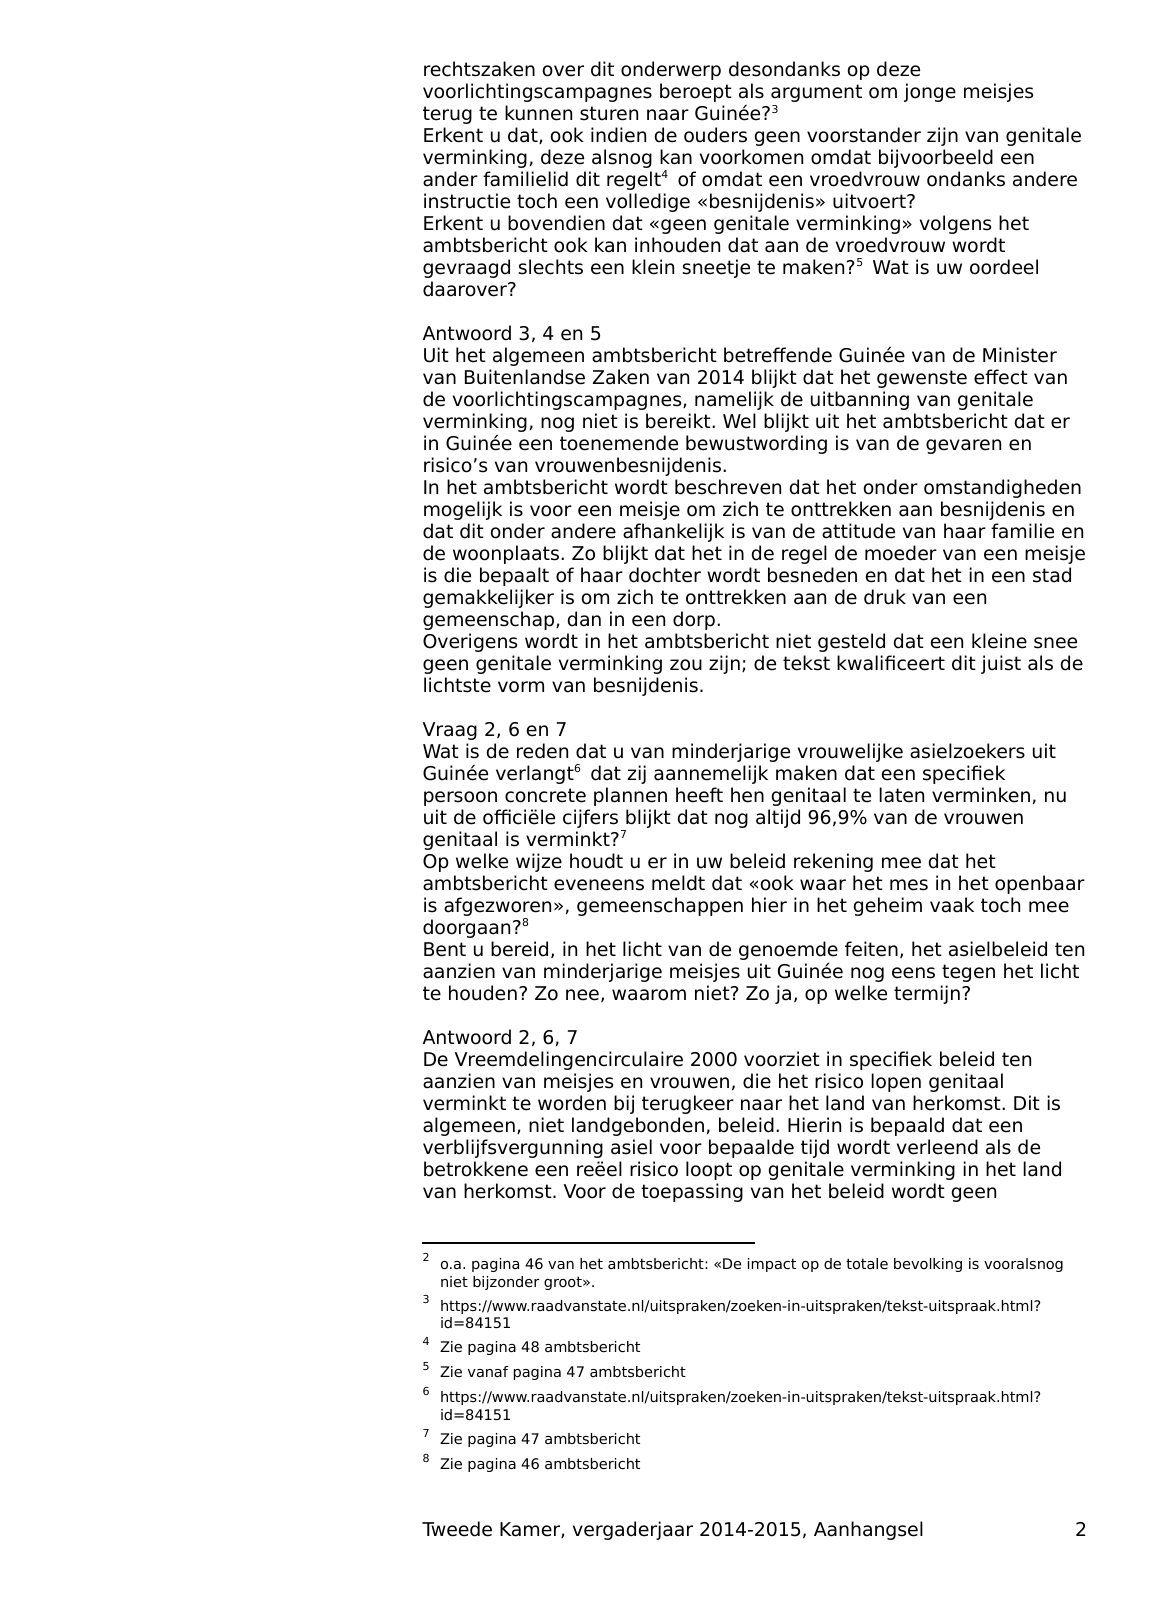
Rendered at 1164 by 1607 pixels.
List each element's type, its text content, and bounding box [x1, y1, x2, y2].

text De Vreemdelingencirculaire 2000 voorziet in specifiek beleid ten aanzien van meisjes en vrouwen, die het risico lopen genitaal verminkt te worden bij terugkeer naar het land van herkomst. Dit is algemeen, niet landgebonden, beleid. Hierin is bepaald dat een verblijfsvergunning asiel voor bepaalde tijd wordt verleend als de betrokkene een reëel risico loopt op genitale verminking in het land van herkomst. Voor de toepassing van het beleid wordt geen [422, 1049, 1087, 1203]
text Zie vanaf pagina 47 ambtsbericht [422, 1360, 1087, 1382]
text rechtszaken over dit onderwerp desondanks op deze voorlichtingscampagnes beroept als argument om jonge meisjes terug te kunnen sturen naar Guinée? [422, 59, 1087, 125]
text Erkent u dat, ook indien de ouders geen voorstander zijn van genitale verminking, deze alsnog kan voorkomen omdat bijvoorbeeld een ander familielid dit regelt of omdat een vroedvrouw ondanks andere instructie toch een volledige «besnijdenis» uitvoert? [422, 125, 1087, 213]
text Zie pagina 47 ambtsbericht [422, 1427, 1087, 1449]
text Zie pagina 46 ambtsbericht [422, 1452, 1087, 1474]
text Vraag 2, 6 en 7 [422, 719, 1087, 741]
text o.a. pagina 46 van het ambtsbericht: «De impact op de totale bevolking is vooralsnog niet bijzonder groot». [422, 1252, 1087, 1291]
text In het ambtsbericht wordt beschreven dat het onder omstandigheden mogelijk is voor een meisje om zich te onttrekken aan besnijdenis en dat dit onder andere afhankelijk is van de attitude van haar familie en de woonplaats. Zo blijkt dat het in de regel de moeder van een meisje is die bepaalt of haar dochter wordt besneden en dat het in een stad gemakkelijker is om zich te onttrekken aan de druk van een gemeenschap, dan in een dorp. [422, 477, 1087, 631]
text Op welke wijze houdt u er in uw beleid rekening mee dat het ambtsbericht eveneens meldt dat «ook waar het mes in het openbaar is afgezworen», gemeenschappen hier in het geheim vaak toch mee doorgaan? [422, 851, 1087, 939]
text Antwoord 2, 6, 7 [422, 1027, 1087, 1049]
text Uit het algemeen ambtsbericht betreffende Guinée van de Minister van Buitenlandse Zaken van 2014 blijkt dat het gewenste effect van de voorlichtingscampagnes, namelijk de uitbanning van genitale verminking, nog niet is bereikt. Wel blijkt uit het ambtsbericht dat er in Guinée een toenemende bewustwording is van de gevaren en risico’s van vrouwenbesnijdenis. [422, 345, 1087, 477]
text Antwoord 3, 4 en 5 [422, 323, 1087, 345]
text Wat is de reden dat u van minderjarige vrouwelijke asielzoekers uit Guinée verlangt dat zij aannemelijk maken dat een specifiek persoon concrete plannen heeft hen genitaal te laten verminken, nu uit de officiële cijfers blijkt dat nog altijd 96,9% van de vrouwen genitaal is verminkt? [422, 741, 1087, 851]
text Bent u bereid, in het licht van de genoemde feiten, het asielbeleid ten aanzien van minderjarige meisjes uit Guinée nog eens tegen het licht te houden? Zo nee, waarom niet? Zo ja, op welke termijn? [422, 939, 1087, 1004]
text Zie pagina 48 ambtsbericht [422, 1335, 1087, 1357]
text Erkent u bovendien dat «geen genitale verminking» volgens het ambtsbericht ook kan inhouden dat aan de vroedvrouw wordt gevraagd slechts een klein sneetje te maken? Wat is uw oordeel daarover? [422, 213, 1087, 301]
text Overigens wordt in het ambtsbericht niet gesteld dat een kleine snee geen genitale verminking zou zijn; de tekst kwalificeert dit juist als de lichtste vorm van besnijdenis. [422, 631, 1087, 697]
text https://www.raadvanstate.nl/uitspraken/zoeken-in-uitspraken/tekst-uitspraak.html?id=84151 [422, 1293, 1087, 1332]
text https://www.raadvanstate.nl/uitspraken/zoeken-in-uitspraken/tekst-uitspraak.html?id=84151 [422, 1385, 1087, 1424]
